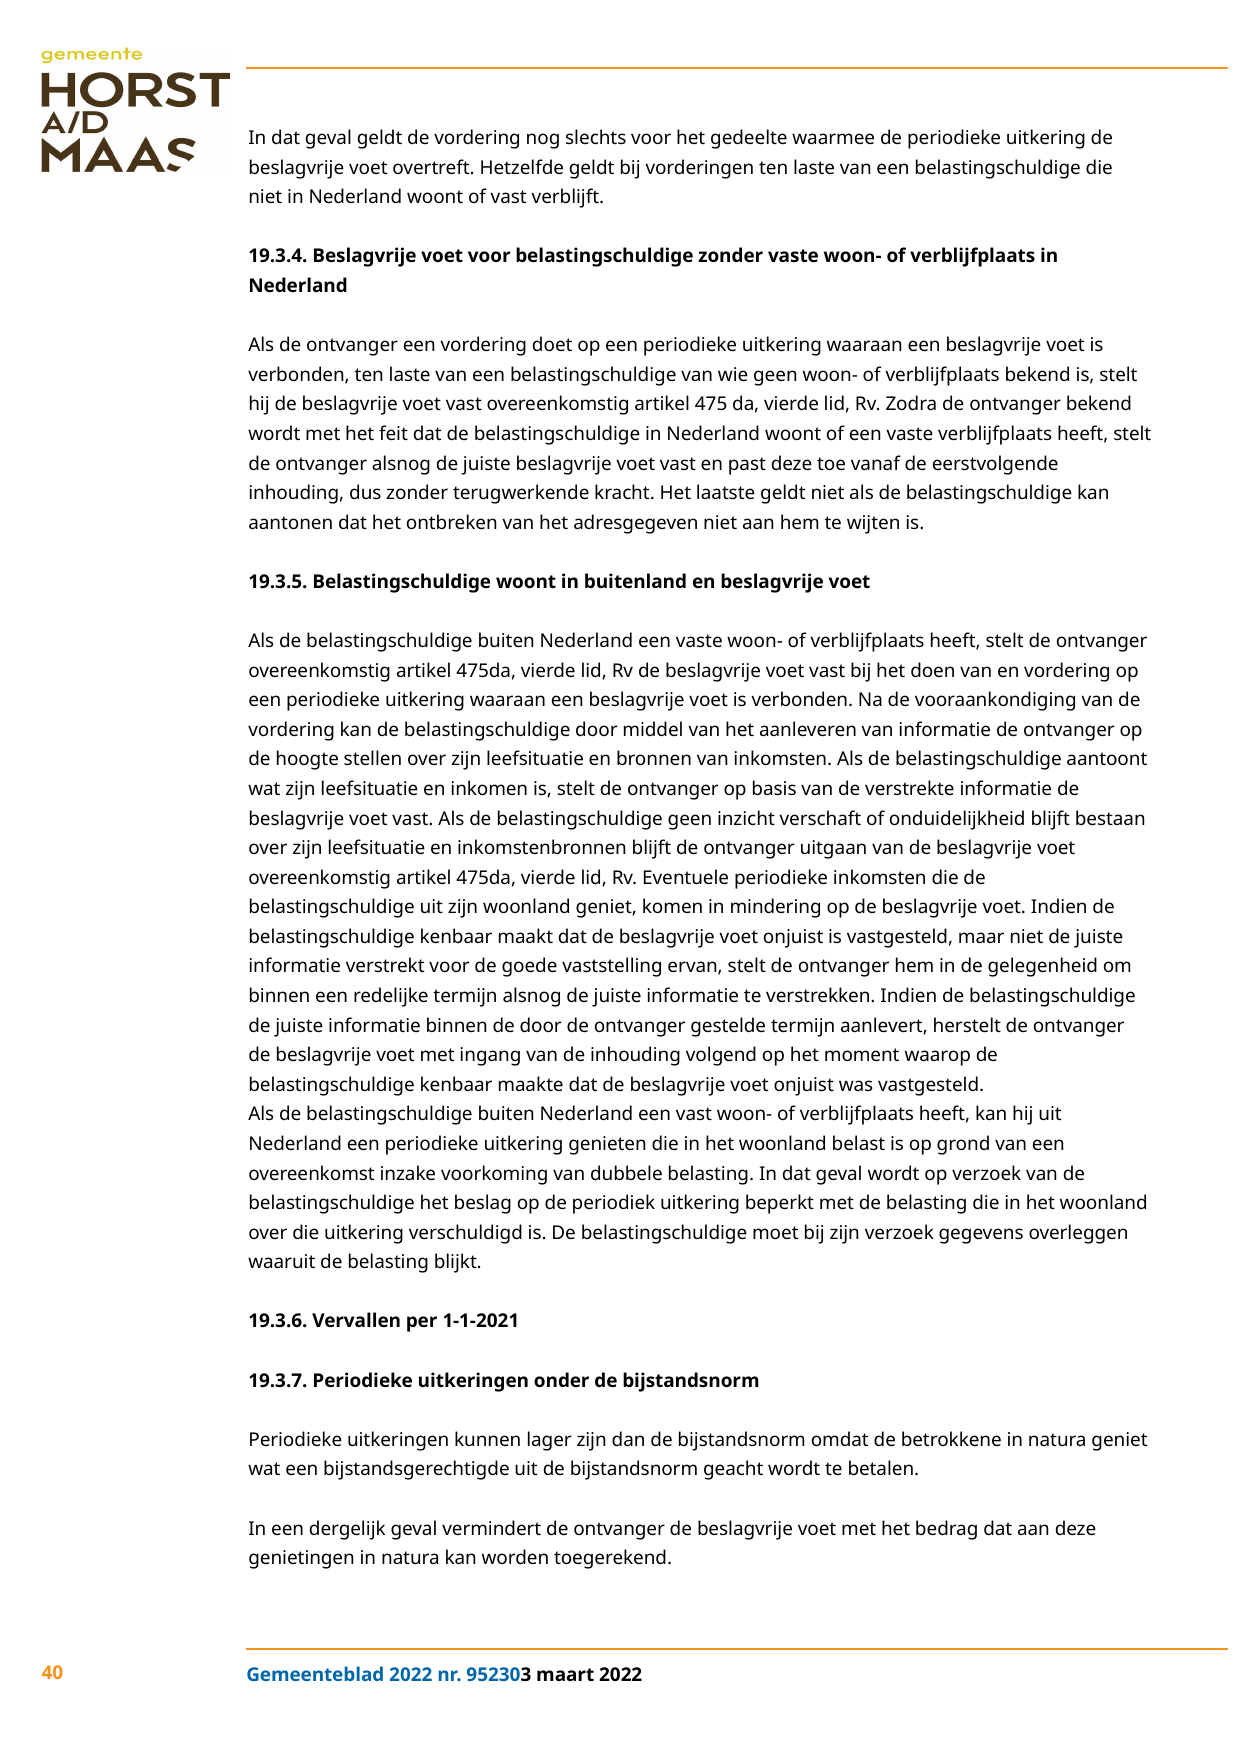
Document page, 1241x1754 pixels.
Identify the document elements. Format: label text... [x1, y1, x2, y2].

text Periodieke uitkeringen kunnen lager zijn dan de bijstandsnorm omdat de betrokkene in natura geniet wat een bijstandsgerechtigde uit de bijstandsnorm geacht wordt te betalen. [248, 1426, 1152, 1481]
text 19.3.7. Periodieke uitkeringen onder de bijstandsnorm [248, 1367, 1152, 1393]
text Als de belastingschuldige buiten Nederland een vaste woon- of verblijfplaats heeft, stelt de ontvanger overeenkomstig artikel 475da, vierde lid, Rv de beslagvrije voet vast bij het doen van en vordering op een periodieke uitkering waaraan een beslagvrije voet is verbonden. Na de vooraankondiging van de vordering kan de belastingschuldige door middel van het aanleveren van informatie de ontvanger op de hoogte stellen over zijn leefsituatie en bronnen van inkomsten. Als de belastingschuldige aantoont wat zijn leefsituatie en inkomen is, stelt de ontvanger op basis van de verstrekte informatie de beslagvrije voet vast. Als de belastingschuldige geen inzicht verschaft of onduidelijkheid blijft bestaan over zijn leefsituatie en inkomstenbronnen blijft de ontvanger uitgaan van de beslagvrije voet overeenkomstig artikel 475da, vierde lid, Rv. Eventuele periodieke inkomsten die de belastingschuldige uit zijn woonland geniet, komen in mindering op de beslagvrije voet. Indien de belastingschuldige kenbaar maakt dat de beslagvrije voet onjuist is vastgesteld, maar niet de juiste informatie verstrekt voor de goede vaststelling ervan, stelt de ontvanger hem in de gelegenheid om binnen een redelijke termijn alsnog de juiste informatie te verstrekken. Indien de belastingschuldige de juiste informatie binnen de door de ontvanger gestelde termijn aanlevert, herstelt de ontvanger de beslagvrije voet met ingang van de inhouding volgend op het moment waarop de belastingschuldige kenbaar maakte dat de beslagvrije voet onjuist was vastgesteld. [248, 627, 1152, 1097]
picture [41, 47, 231, 172]
text 19.3.6. Vervallen per 1-1-2021 [248, 1308, 1152, 1333]
text 19.3.4. Beslagvrije voet voor belastingschuldige zonder vaste woon- of verblijfplaats in Nederland [248, 243, 1152, 298]
text Als de belastingschuldige buiten Nederland een vast woon- of verblijfplaats heeft, kan hij uit Nederland een periodieke uitkering genieten die in het woonland belast is op grond van een overeenkomst inzake voorkoming van dubbele belasting. In dat geval wordt op verzoek van de belastingschuldige het beslag op de periodiek uitkering beperkt met de belasting die in het woonland over die uitkering verschuldigd is. De belastingschuldige moet bij zijn verzoek gegevens overleggen waaruit de belasting blijkt. [248, 1101, 1152, 1274]
text In dat geval geldt de vordering nog slechts voor het gedeelte waarmee de periodieke uitkering de beslagvrije voet overtreft. Hetzelfde geldt bij vorderingen ten laste van een belastingschuldige die niet in Nederland woont of vast verblijft. [248, 124, 1152, 209]
text In een dergelijk geval vermindert de ontvanger de beslagvrije voet met het bedrag dat aan deze genietingen in natura kan worden toegerekend. [248, 1515, 1152, 1570]
text 19.3.5. Belastingschuldige woont in buitenland en beslagvrije voet [248, 568, 1152, 594]
text Als de ontvanger een vordering doet op een periodieke uitkering waaraan een beslagvrije voet is verbonden, ten laste van een belastingschuldige van wie geen woon- of verblijfplaats bekend is, stelt hij de beslagvrije voet vast overeenkomstig artikel 475 da, vierde lid, Rv. Zodra de ontvanger bekend wordt met het feit dat de belastingschuldige in Nederland woont of een vaste verblijfplaats heeft, stelt de ontvanger alsnog de juiste beslagvrije voet vast en past deze toe vanaf de eerstvolgende inhouding, dus zonder terugwerkende kracht. Het laatste geldt niet als de belastingschuldige kan aantonen dat het ontbreken van het adresgegeven niet aan hem te wijten is. [248, 331, 1152, 535]
